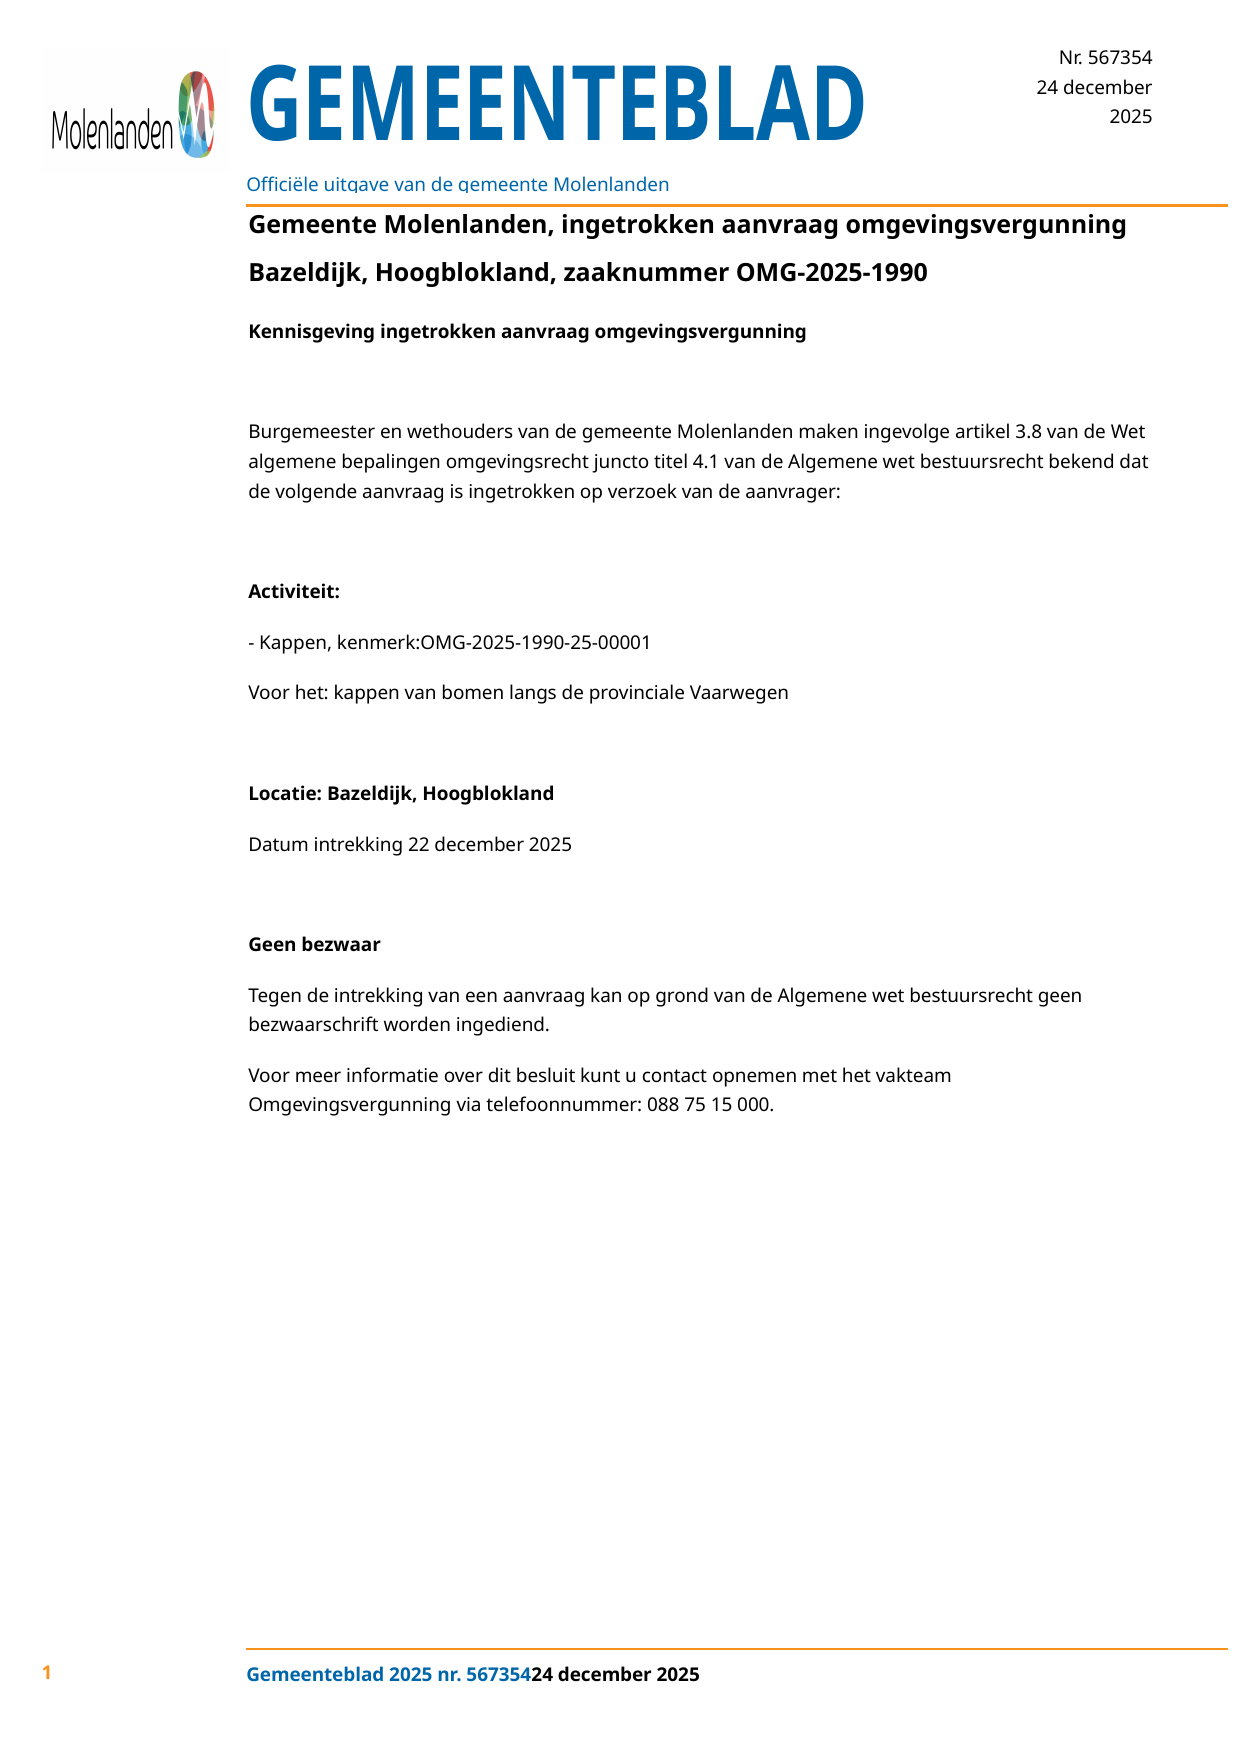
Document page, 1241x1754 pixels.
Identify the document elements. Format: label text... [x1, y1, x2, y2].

text Datum intrekking 22 december 2025 [248, 831, 1152, 857]
text Burgemeester en wethouders van de gemeente Molenlanden maken ingevolge artikel 3.8 van de Wet algemene bepalingen omgevingsrecht juncto titel 4.1 van de Algemene wet bestuursrecht bekend dat de volgende aanvraag is ingetrokken op verzoek van de aanvrager: [248, 419, 1152, 504]
picture [41, 47, 231, 172]
text Voor het: kappen van bomen langs de provinciale Vaarwegen [248, 679, 1152, 705]
text Activiteit: [248, 579, 1152, 604]
text Locatie: Bazeldijk, Hoogblokland [248, 780, 1152, 806]
text - Kappen, kenmerk:OMG-2025-1990-25-00001 [248, 629, 1152, 655]
text Voor meer informatie over dit besluit kunt u contact opnemen met het vakteam Omgevingsvergunning via telefoonnummer: 088 75 15 000. [248, 1062, 1152, 1117]
text Geen bezwaar [248, 932, 1152, 957]
text Gemeente Molenlanden, ingetrokken aanvraag omgevingsvergunning Bazeldijk, Hoogblokland, zaaknummer OMG-2025-1990 [248, 207, 1152, 288]
text Tegen de intrekking van een aanvraag kan op grond van de Algemene wet bestuursrecht geen bezwaarschrift worden ingediend. [248, 982, 1152, 1037]
text Kennisgeving ingetrokken aanvraag omgevingsvergunning [248, 318, 1152, 344]
